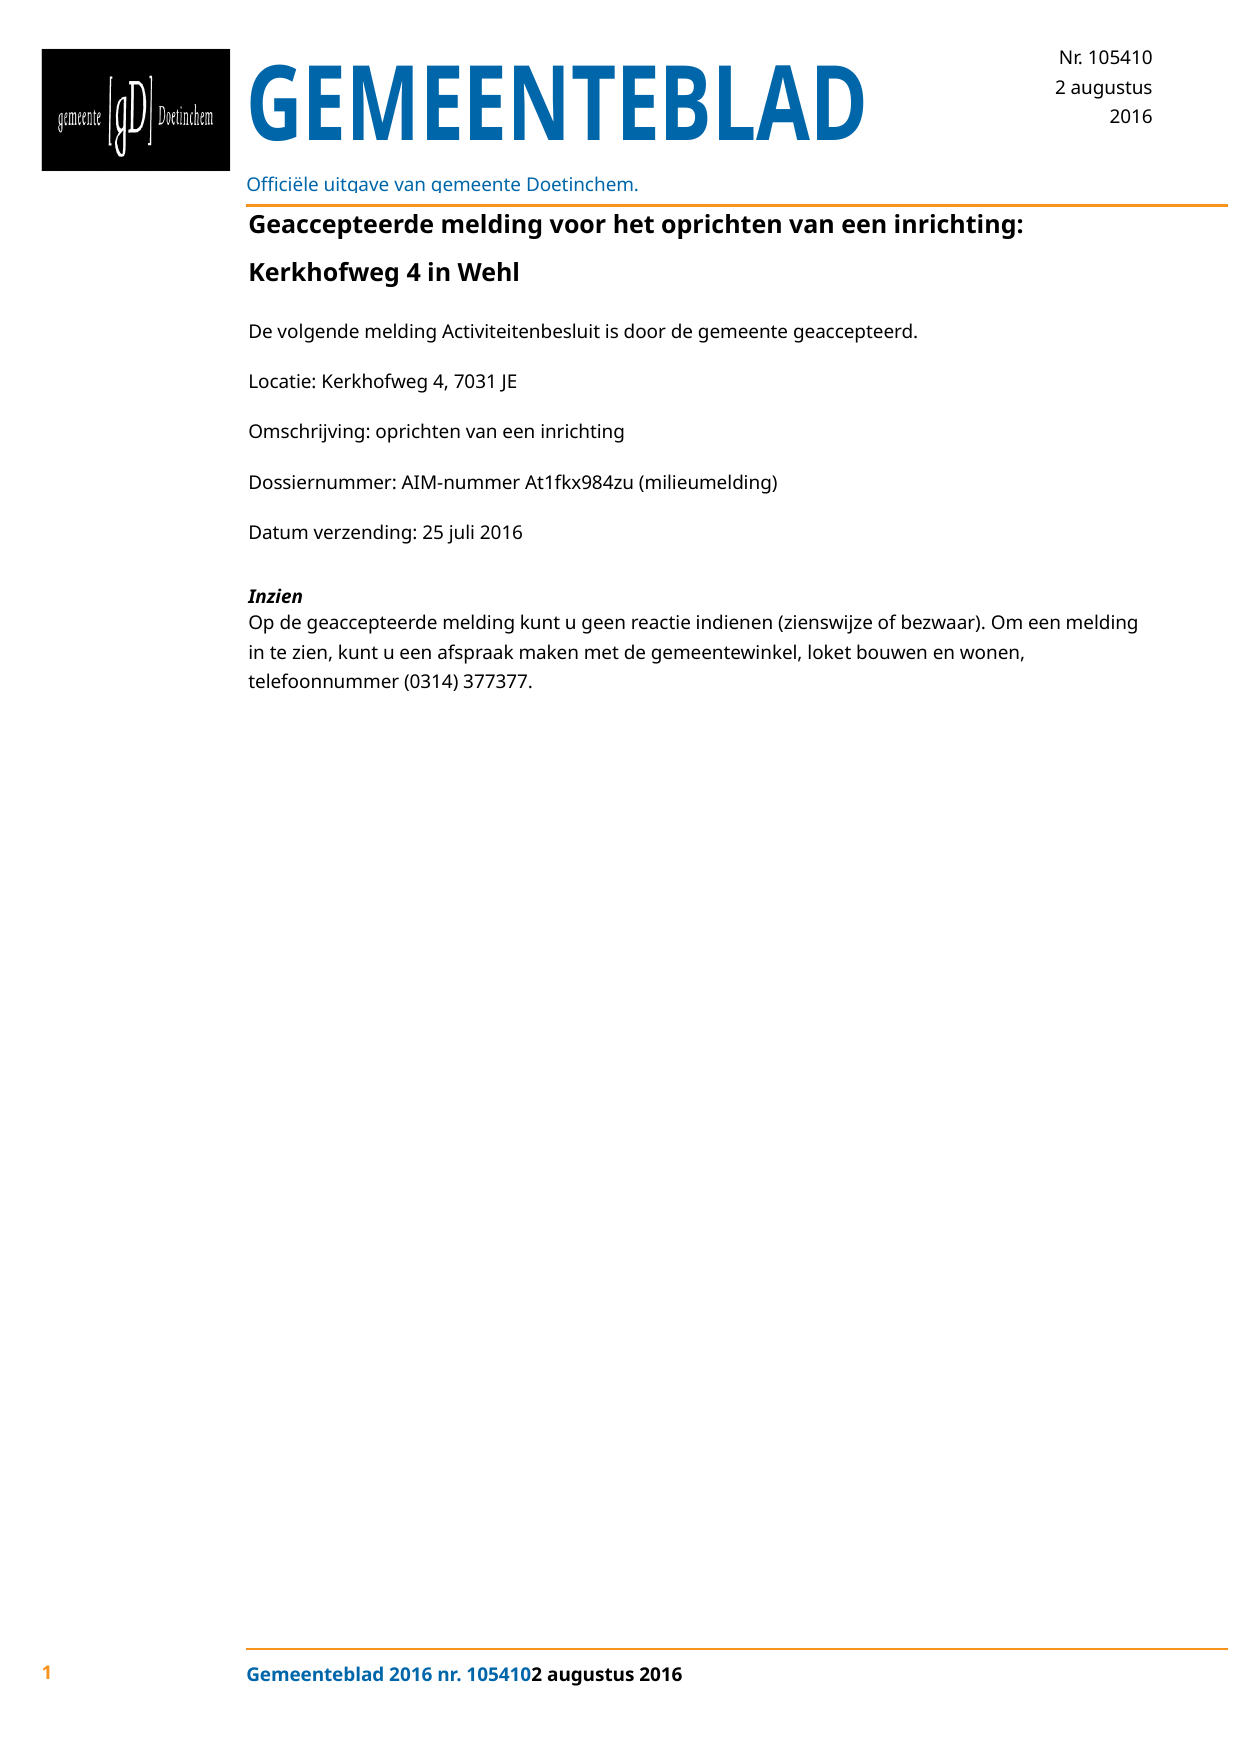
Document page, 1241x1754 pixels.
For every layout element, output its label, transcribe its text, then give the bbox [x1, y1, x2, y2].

text Locatie: Kerkhofweg 4, 7031 JE [248, 368, 1152, 394]
text De volgende melding Activiteitenbesluit is door de gemeente geaccepteerd. [248, 318, 1152, 344]
text Geaccepteerde melding voor het oprichten van een inrichting: Kerkhofweg 4 in Wehl [248, 207, 1152, 288]
text Omschrijving: oprichten van een inrichting [248, 419, 1152, 444]
text Inzien [248, 583, 1152, 609]
picture [41, 47, 231, 172]
text Op de geaccepteerde melding kunt u geen reactie indienen (zienswijze of bezwaar). Om een melding in te zien, kunt u een afspraak maken met de gemeentewinkel, loket bouwen en wonen, telefoonnummer (0314) 377377. [248, 609, 1152, 694]
text Datum verzending: 25 juli 2016 [248, 519, 1152, 545]
text Dossiernummer: AIM-nummer At1fkx984zu (milieumelding) [248, 469, 1152, 495]
